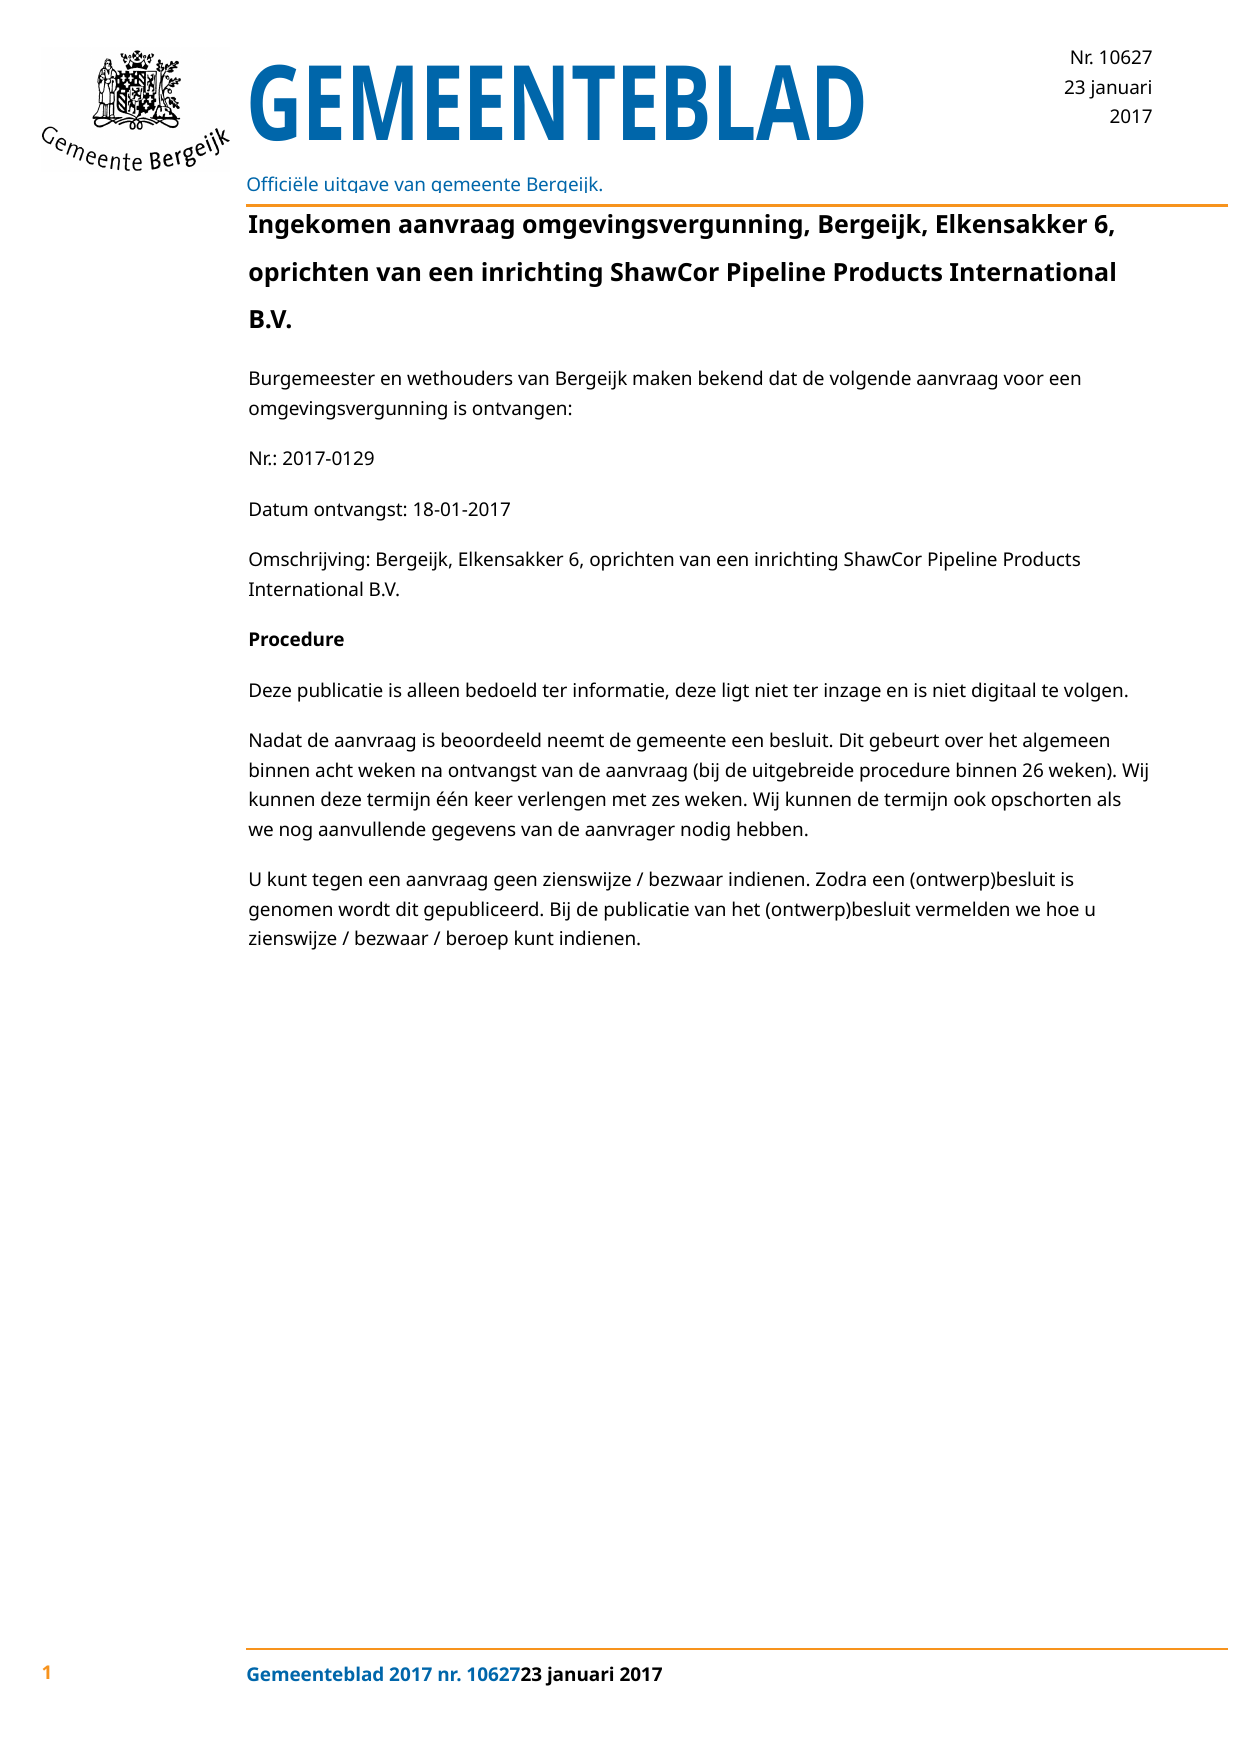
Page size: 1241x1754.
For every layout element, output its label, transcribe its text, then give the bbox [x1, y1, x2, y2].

text Datum ontvangst: 18-01-2017 [248, 496, 1152, 522]
text Omschrijving: Bergeijk, Elkensakker 6, oprichten van een inrichting ShawCor Pipeline Products International B.V. [248, 546, 1152, 602]
text Nr.: 2017-0129 [248, 446, 1152, 471]
text U kunt tegen een aanvraag geen zienswijze / bezwaar indienen. Zodra een (ontwerp)besluit is genomen wordt dit gepubliceerd. Bij de publicatie van het (ontwerp)besluit vermelden we hoe u zienswijze / bezwaar / beroep kunt indienen. [248, 866, 1152, 951]
text Procedure [248, 626, 1152, 652]
text Nadat de aanvraag is beoordeeld neemt de gemeente een besluit. Dit gebeurt over het algemeen binnen acht weken na ontvangst van de aanvraag (bij de uitgebreide procedure binnen 26 weken). Wij kunnen deze termijn één keer verlengen met zes weken. Wij kunnen de termijn ook opschorten als we nog aanvullende gegevens van de aanvrager nodig hebben. [248, 727, 1152, 842]
text Deze publicatie is alleen bedoeld ter informatie, deze ligt niet ter inzage en is niet digitaal te volgen. [248, 677, 1152, 702]
picture [41, 47, 231, 172]
text Burgemeester en wethouders van Bergeijk maken bekend dat de volgende aanvraag voor een omgevingsvergunning is ontvangen: [248, 366, 1152, 421]
text Ingekomen aanvraag omgevingsvergunning, Bergeijk, Elkensakker 6, oprichten van een inrichting ShawCor Pipeline Products International B.V. [248, 207, 1152, 336]
